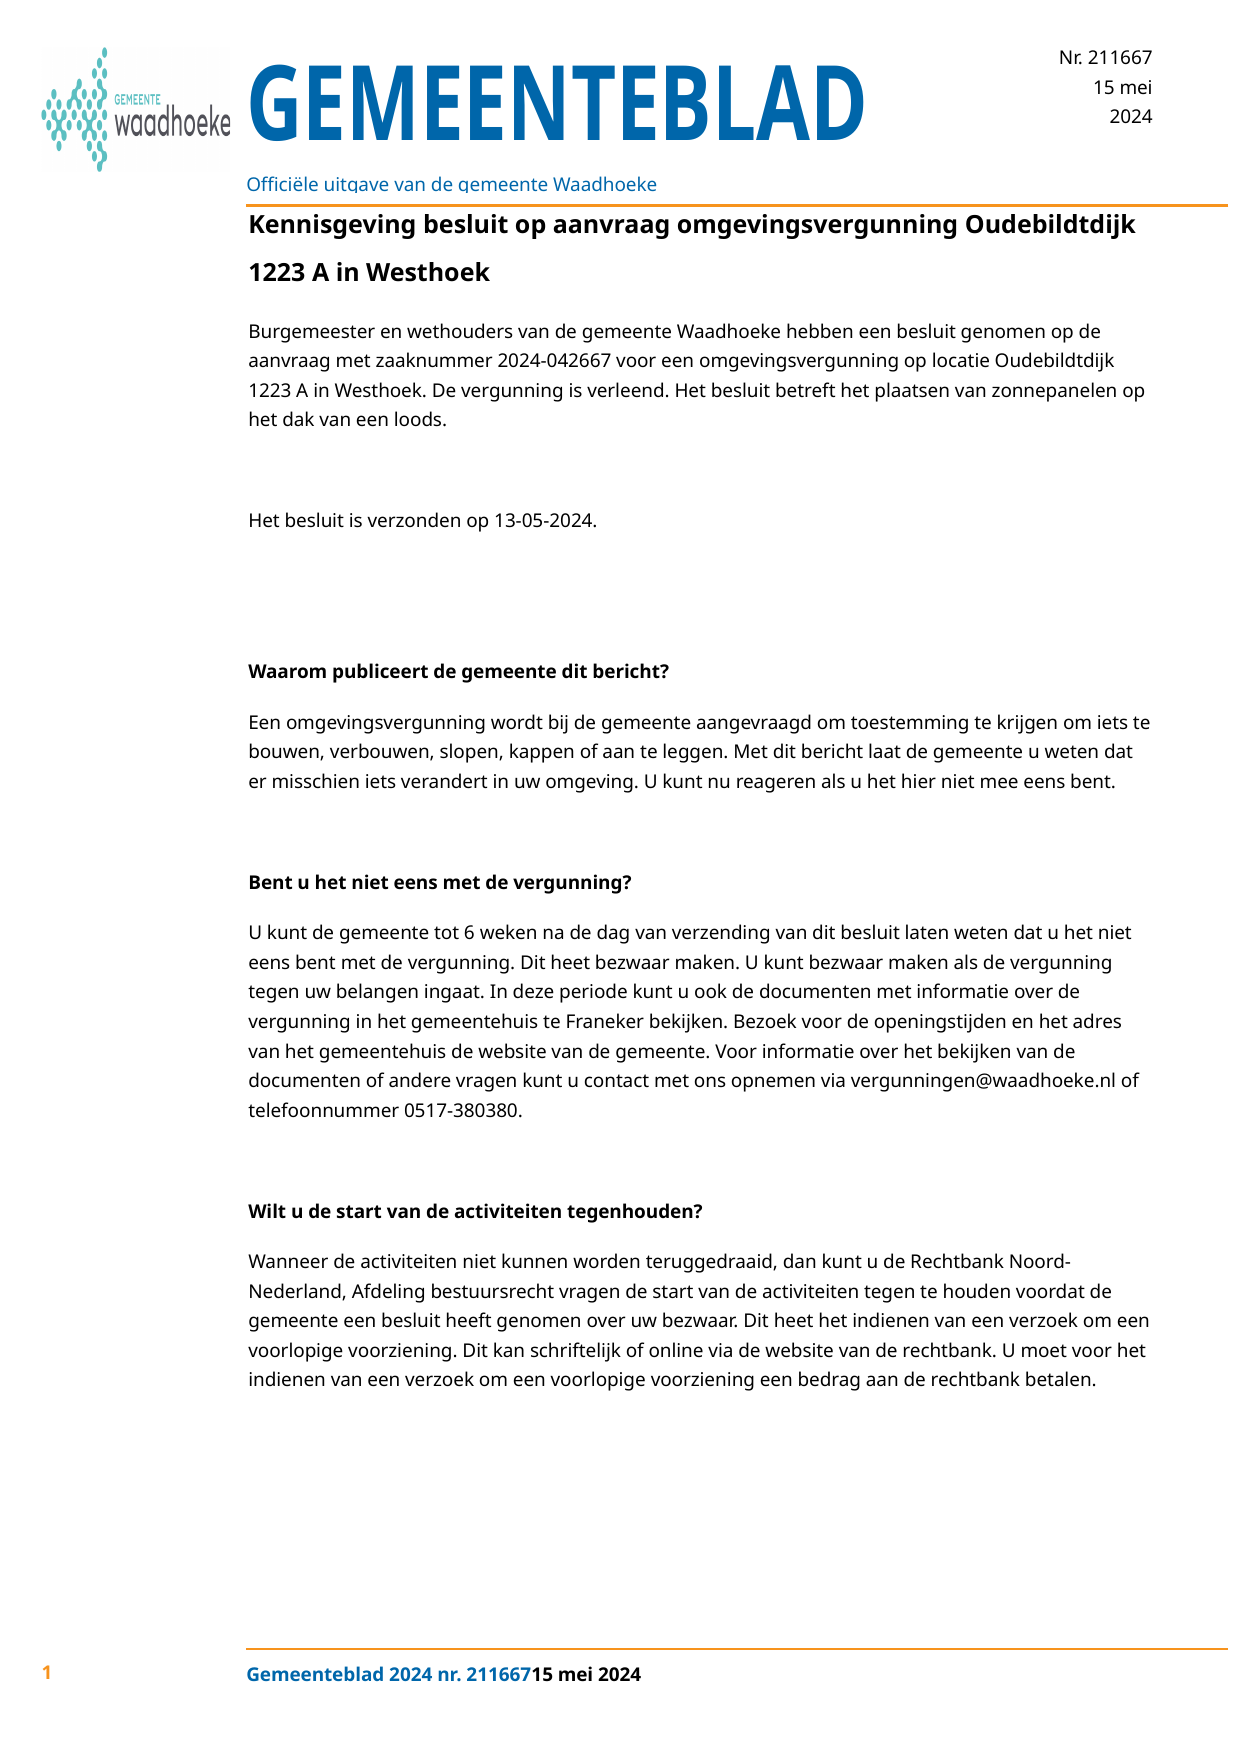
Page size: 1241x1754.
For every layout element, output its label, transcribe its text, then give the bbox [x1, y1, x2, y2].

text Burgemeester en wethouders van de gemeente Waadhoeke hebben een besluit genomen op de aanvraag met zaaknummer 2024-042667 voor een omgevingsvergunning op locatie Oudebildtdijk 1223 A in Westhoek. De vergunning is verleend. Het besluit betreft het plaatsen van zonnepanelen op het dak van een loods. [248, 318, 1152, 432]
text Wilt u de start van de activiteiten tegenhouden? [248, 1198, 1152, 1224]
text Waarom publiceert de gemeente dit bericht? [248, 659, 1152, 684]
text Het besluit is verzonden op 13-05-2024. [248, 507, 1152, 533]
text Wanneer de activiteiten niet kunnen worden teruggedraaid, dan kunt u de Rechtbank Noord-Nederland, Afdeling bestuursrecht vragen de start van de activiteiten tegen te houden voordat de gemeente een besluit heeft genomen over uw bezwaar. Dit heet het indienen van een verzoek om een voorlopige voorziening. Dit kan schriftelijk of online via de website van de rechtbank. U moet voor het indienen van een verzoek om een voorlopige voorziening een bedrag aan de rechtbank betalen. [248, 1248, 1152, 1392]
picture [41, 47, 231, 172]
text Kennisgeving besluit op aanvraag omgevingsvergunning Oudebildtdijk 1223 A in Westhoek [248, 207, 1152, 288]
text Bent u het niet eens met de vergunning? [248, 869, 1152, 895]
text U kunt de gemeente tot 6 weken na de dag van verzending van dit besluit laten weten dat u het niet eens bent met de vergunning. Dit heet bezwaar maken. U kunt bezwaar maken als de vergunning tegen uw belangen ingaat. In deze periode kunt u ook de documenten met informatie over de vergunning in het gemeentehuis te Franeker bekijken. Bezoek voor de openingstijden en het adres van het gemeentehuis de website van de gemeente. Voor informatie over het bekijken van de documenten of andere vragen kunt u contact met ons opnemen via vergunningen@waadhoeke.nl of telefoonnummer 0517-380380. [248, 919, 1152, 1123]
text Een omgevingsvergunning wordt bij de gemeente aangevraagd om toestemming te krijgen om iets te bouwen, verbouwen, slopen, kappen of aan te leggen. Met dit bericht laat de gemeente u weten dat er misschien iets verandert in uw omgeving. U kunt nu reageren als u het hier niet mee eens bent. [248, 709, 1152, 794]
